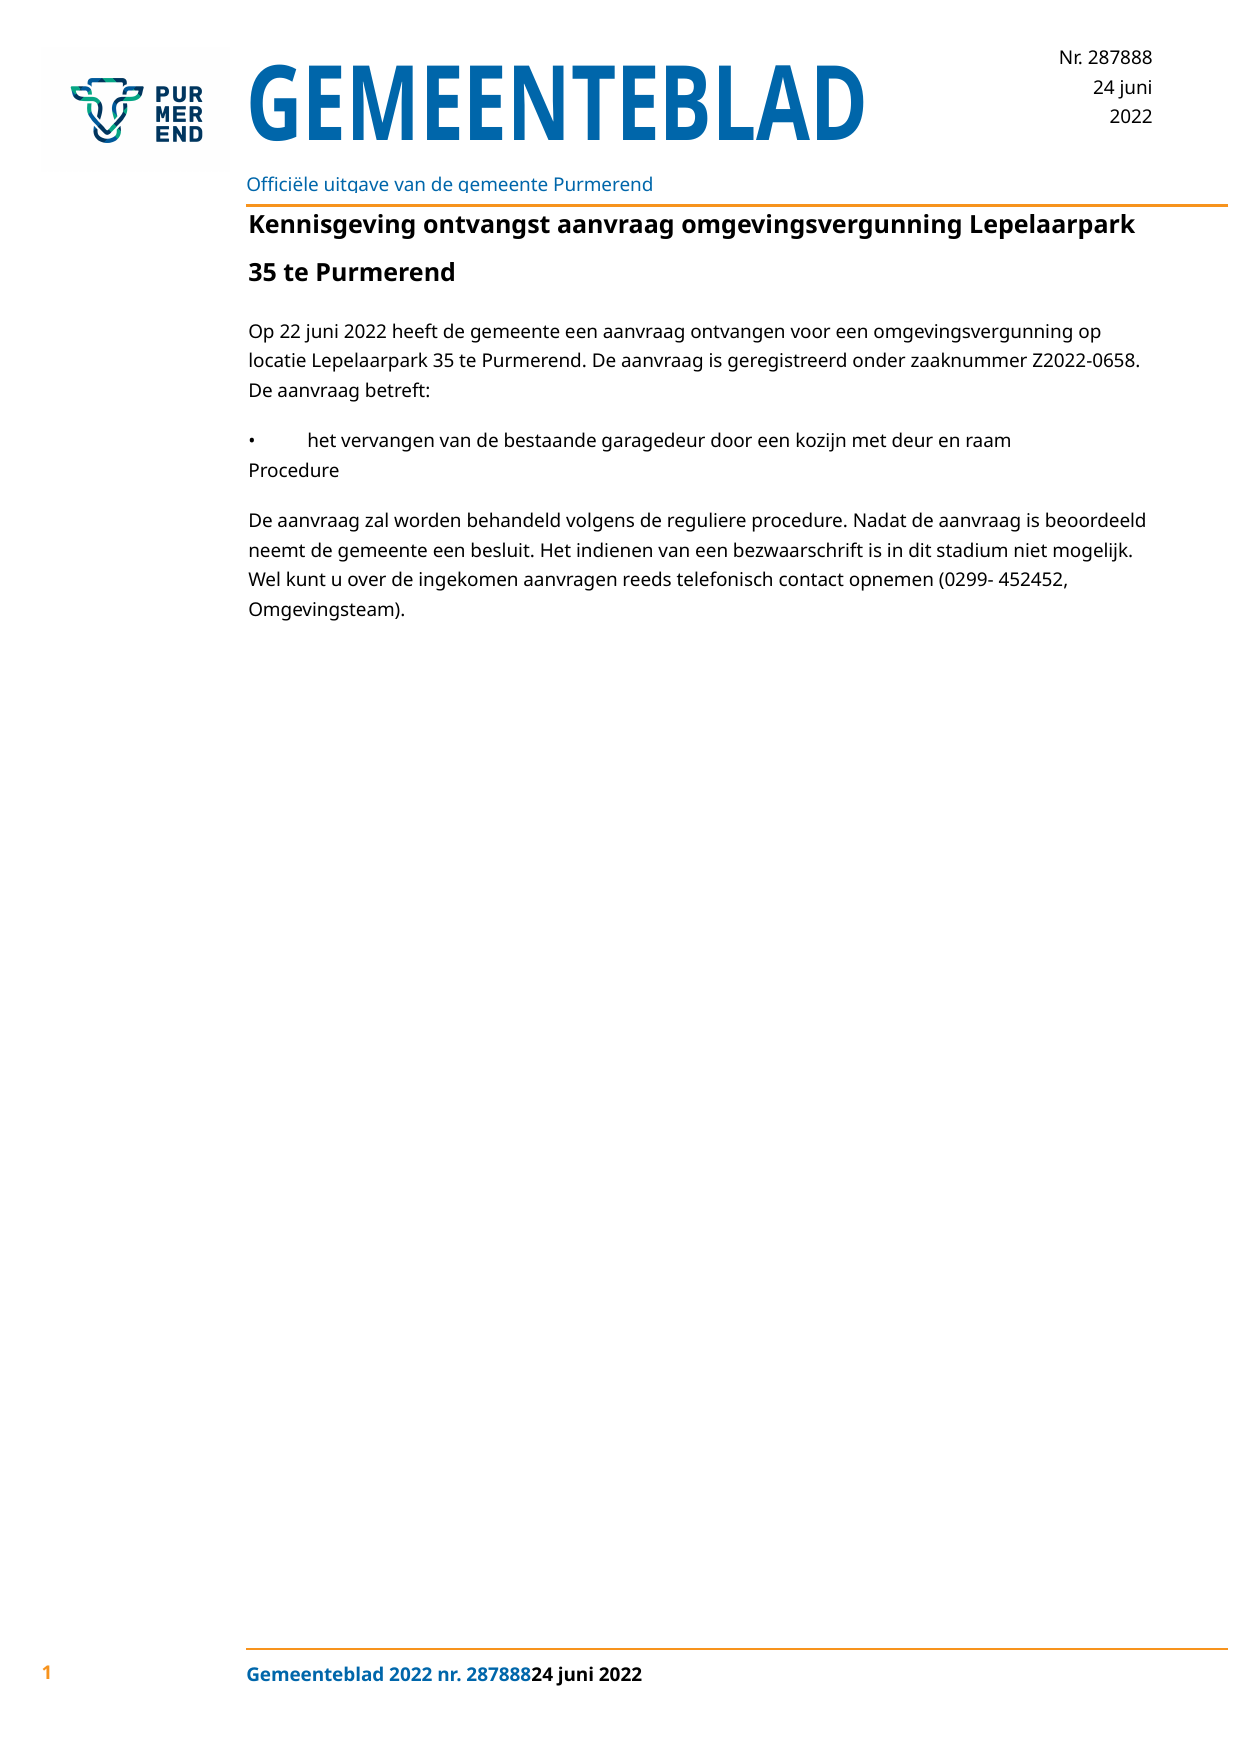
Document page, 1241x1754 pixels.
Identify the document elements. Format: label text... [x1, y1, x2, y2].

text De aanvraag zal worden behandeld volgens de reguliere procedure. Nadat de aanvraag is beoordeeld neemt de gemeente een besluit. Het indienen van een bezwaarschrift is in dit stadium niet mogelijk. Wel kunt u over de ingekomen aanvragen reeds telefonisch contact opnemen (0299- 452452, Omgevingsteam). [248, 507, 1152, 622]
text Procedure [248, 457, 1152, 483]
list het vervangen van de bestaande garagedeur door een kozijn met deur en raam [248, 427, 1152, 453]
text Kennisgeving ontvangst aanvraag omgevingsvergunning Lepelaarpark 35 te Purmerend [248, 207, 1152, 288]
text Op 22 juni 2022 heeft de gemeente een aanvraag ontvangen voor een omgevingsvergunning op locatie Lepelaarpark 35 te Purmerend. De aanvraag is geregistreerd onder zaaknummer Z2022-0658. De aanvraag betreft: [248, 318, 1152, 403]
picture [41, 47, 231, 172]
